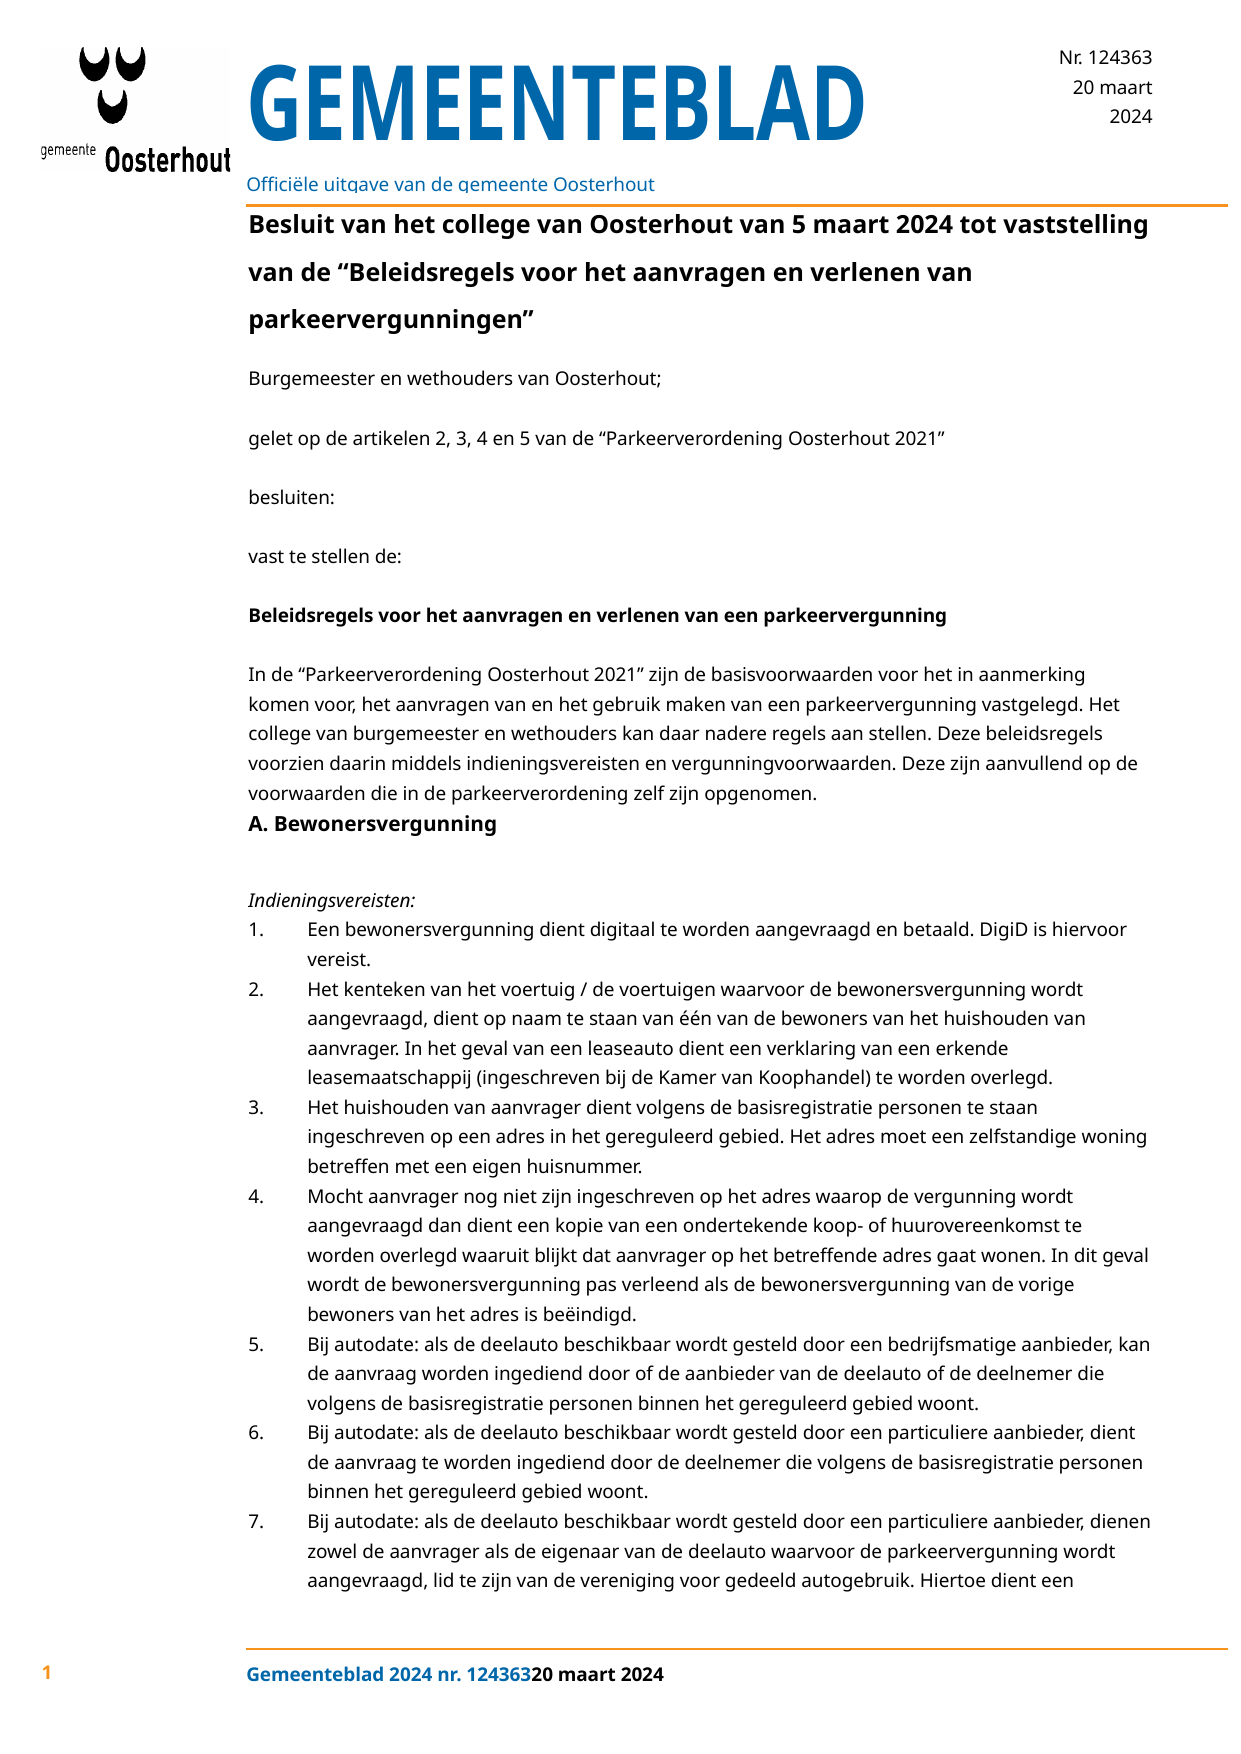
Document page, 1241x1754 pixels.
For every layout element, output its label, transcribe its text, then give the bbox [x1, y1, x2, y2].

list Het kenteken van het voertuig / de voertuigen waarvoor de bewonersvergunning wordt aangevraagd, dient op naam te staan van één van de bewoners van het huishouden van aanvrager. In het geval van een leaseauto dient een verklaring van een erkende leasemaatschappij (ingeschreven bij de Kamer van Koophandel) te worden overlegd. [248, 976, 1152, 1090]
list Een bewonersvergunning dient digitaal te worden aangevraagd en betaald. DigiD is hiervoor vereist. [248, 917, 1152, 972]
text Indieningsvereisten: [248, 887, 1152, 913]
text Besluit van het college van Oosterhout van 5 maart 2024 tot vaststelling van de “Beleidsregels voor het aanvragen en verlenen van parkeervergunningen” [248, 207, 1152, 336]
list Bij autodate: als de deelauto beschikbaar wordt gesteld door een bedrijfsmatige aanbieder, kan de aanvraag worden ingediend door of de aanbieder van de deelauto of de deelnemer die volgens de basisregistratie personen binnen het gereguleerd gebied woont. [248, 1331, 1152, 1416]
text besluiten: [248, 484, 1152, 509]
text gelet op de artikelen 2, 3, 4 en 5 van de “Parkeerverordening Oosterhout 2021” [248, 425, 1152, 450]
list Mocht aanvrager nog niet zijn ingeschreven op het adres waarop de vergunning wordt aangevraagd dan dient een kopie van een ondertekende koop- of huurovereenkomst te worden overlegd waaruit blijkt dat aanvrager op het betreffende adres gaat wonen. In dit geval wordt de bewonersvergunning pas verleend als de bewonersvergunning van de vorige bewoners van het adres is beëindigd. [248, 1183, 1152, 1327]
text A. Bewonersvergunning [248, 809, 1152, 838]
picture [41, 47, 231, 172]
list Bij autodate: als de deelauto beschikbaar wordt gesteld door een particuliere aanbieder, dient de aanvraag te worden ingediend door de deelnemer die volgens de basisregistratie personen binnen het gereguleerd gebied woont. [248, 1419, 1152, 1504]
text Burgemeester en wethouders van Oosterhout; [248, 366, 1152, 391]
text In de “Parkeerverordening Oosterhout 2021” zijn de basisvoorwaarden voor het in aanmerking komen voor, het aanvragen van en het gebruik maken van een parkeervergunning vastgelegd. Het college van burgemeester en wethouders kan daar nadere regels aan stellen. Deze beleidsregels voorzien daarin middels indieningsvereisten en vergunningvoorwaarden. Deze zijn aanvullend op de voorwaarden die in de parkeerverordening zelf zijn opgenomen. [248, 661, 1152, 805]
list Het huishouden van aanvrager dient volgens de basisregistratie personen te staan ingeschreven op een adres in het gereguleerd gebied. Het adres moet een zelfstandige woning betreffen met een eigen huisnummer. [248, 1094, 1152, 1179]
text vast te stellen de: [248, 543, 1152, 569]
list Bij autodate: als de deelauto beschikbaar wordt gesteld door een particuliere aanbieder, dienen zowel de aanvrager als de eigenaar van de deelauto waarvoor de parkeervergunning wordt aangevraagd, lid te zijn van de vereniging voor gedeeld autogebruik. Hiertoe dient een [248, 1508, 1152, 1593]
text Beleidsregels voor het aanvragen en verlenen van een parkeervergunning [248, 602, 1152, 628]
